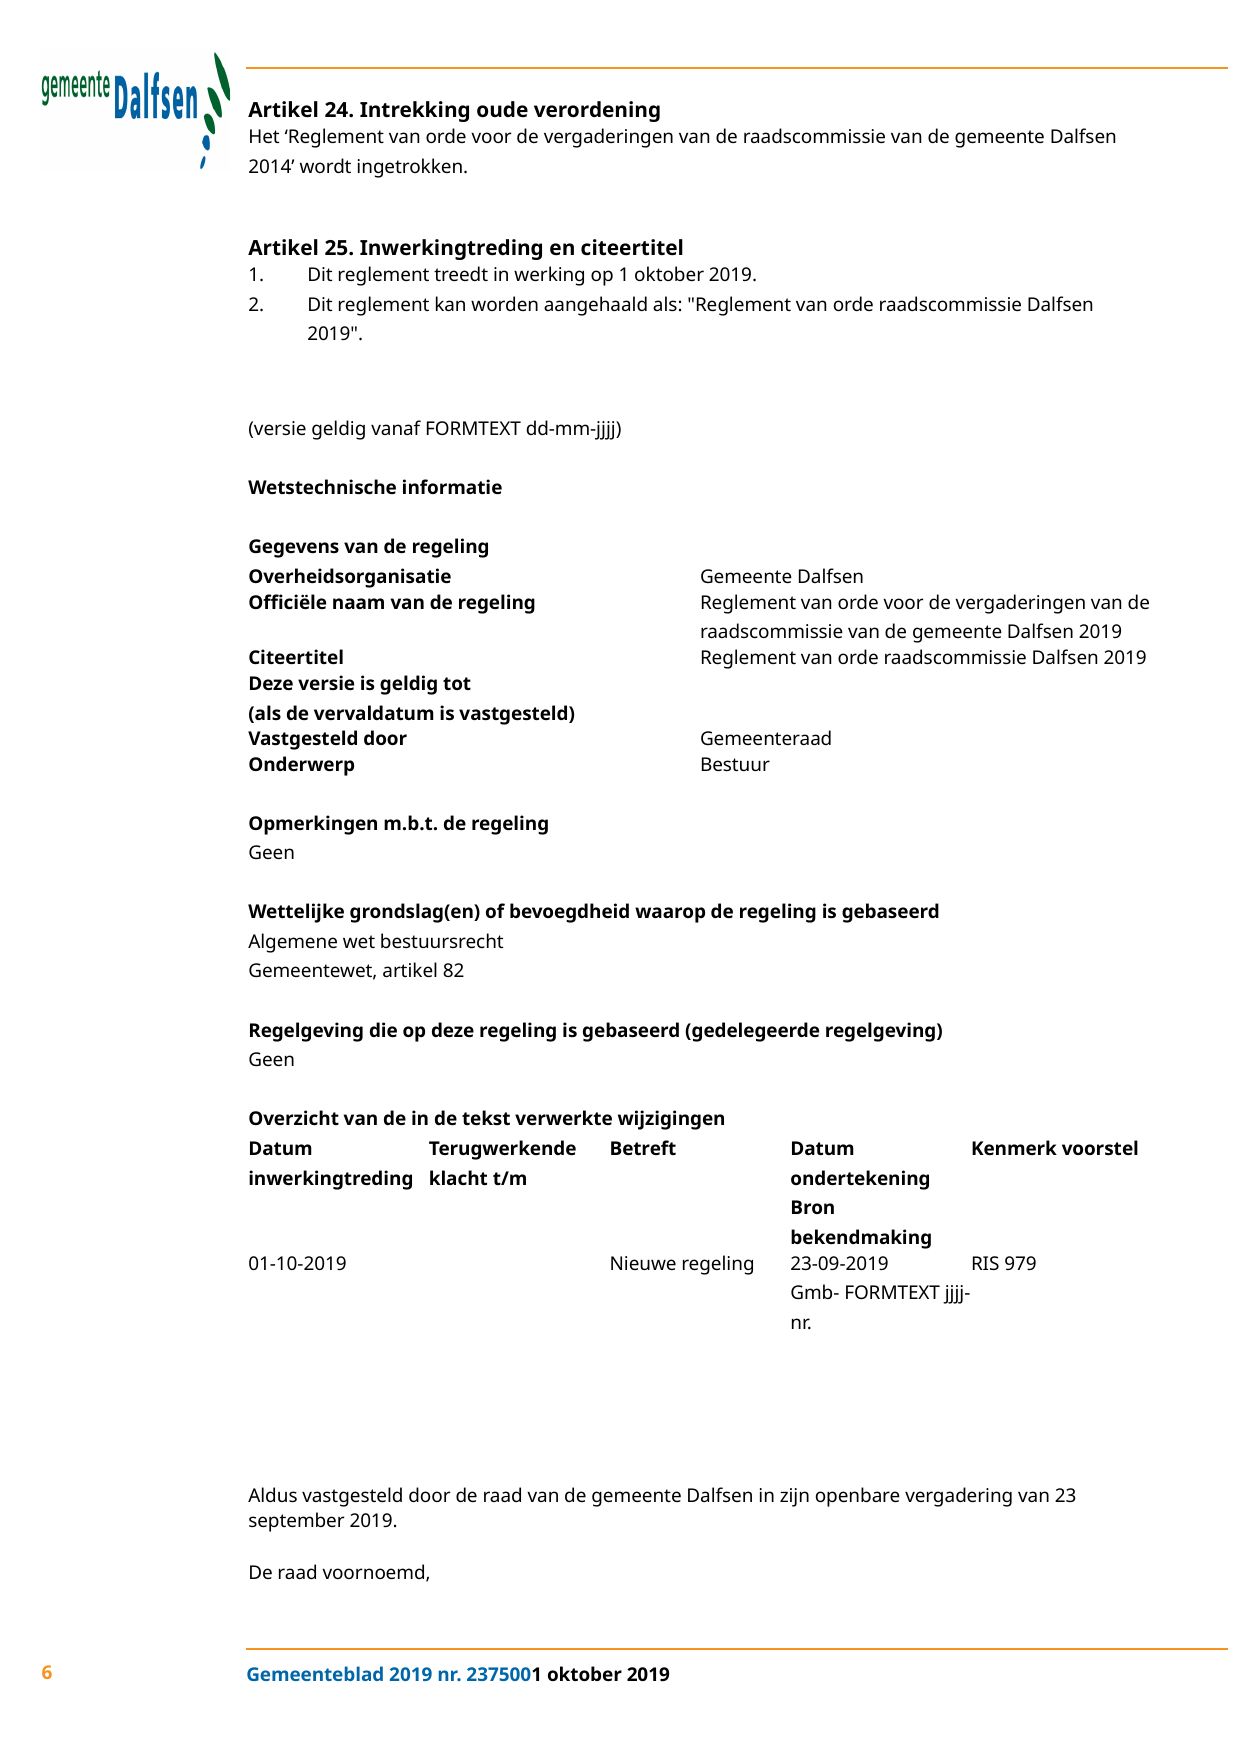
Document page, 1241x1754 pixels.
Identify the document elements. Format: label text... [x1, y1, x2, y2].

text Het ‘Reglement van orde voor de vergaderingen van de raadscommissie van de gemeente Dalfsen 2014’ wordt ingetrokken. [248, 123, 1152, 178]
table_header Kenmerk voorstel [971, 1135, 1152, 1250]
table_cell Deze versie is geldig tot (als de vervaldatum is vastgesteld) [248, 670, 700, 725]
table_cell Bestuur [700, 751, 1152, 777]
table_cell [429, 1250, 609, 1334]
text Opmerkingen m.b.t. de regeling [248, 810, 1152, 835]
text Geen [248, 839, 1152, 865]
text Gemeentewet, artikel 82 [248, 958, 1152, 983]
text Gegevens van de regeling [248, 534, 1152, 559]
text De raad voornoemd, [248, 1559, 1152, 1585]
list Dit reglement treedt in werking op 1 oktober 2019. [248, 261, 1152, 287]
table_cell 01-10-2019 [248, 1250, 429, 1334]
text Artikel 24. Intrekking oude verordening [248, 95, 1152, 123]
text Wettelijke grondslag(en) of bevoegdheid waarop de regeling is gebaseerd [248, 898, 1152, 924]
table_header Terugwerkende klacht t/m [429, 1135, 609, 1250]
text Wetstechnische informatie [248, 474, 1152, 500]
table_cell Officiële naam van de regeling [248, 589, 700, 644]
table_cell Onderwerp [248, 751, 700, 777]
table_header Gemeente Dalfsen [700, 563, 1152, 589]
text (versie geldig vanaf FORMTEXT dd-mm-jjjj) [248, 415, 1152, 441]
table_header Datum ondertekening Bron bekendmaking [790, 1135, 971, 1250]
list Dit reglement kan worden aangehaald als: "Reglement van orde raadscommissie Dalfsen 2019". [248, 291, 1152, 346]
text Geen [248, 1046, 1152, 1072]
table_cell Nieuwe regeling [609, 1250, 790, 1334]
picture [41, 47, 231, 172]
table_cell 23-09-2019 Gmb- FORMTEXT jjjj-nr. [790, 1250, 971, 1334]
table_cell Reglement van orde raadscommissie Dalfsen 2019 [700, 644, 1152, 670]
text Algemene wet bestuursrecht [248, 928, 1152, 954]
table_header Betreft [609, 1135, 790, 1250]
table_cell Vastgesteld door [248, 725, 700, 751]
table_header Overheidsorganisatie [248, 563, 700, 589]
text Aldus vastgesteld door de raad van de gemeente Dalfsen in zijn openbare vergadering van 23 september 2019. [248, 1482, 1152, 1533]
table_header Datum inwerkingtreding [248, 1135, 429, 1250]
text Regelgeving die op deze regeling is gebaseerd (gedelegeerde regelgeving) [248, 1017, 1152, 1042]
text Overzicht van de in de tekst verwerkte wijzigingen [248, 1106, 1152, 1131]
table_cell Gemeenteraad [700, 725, 1152, 751]
text Artikel 25. Inwerkingtreding en citeertitel [248, 233, 1152, 261]
table_cell [700, 670, 1152, 725]
table_cell Reglement van orde voor de vergaderingen van de raadscommissie van de gemeente Dalfsen 2019 [700, 589, 1152, 644]
table_cell Citeertitel [248, 644, 700, 670]
table_cell RIS 979 [971, 1250, 1152, 1334]
